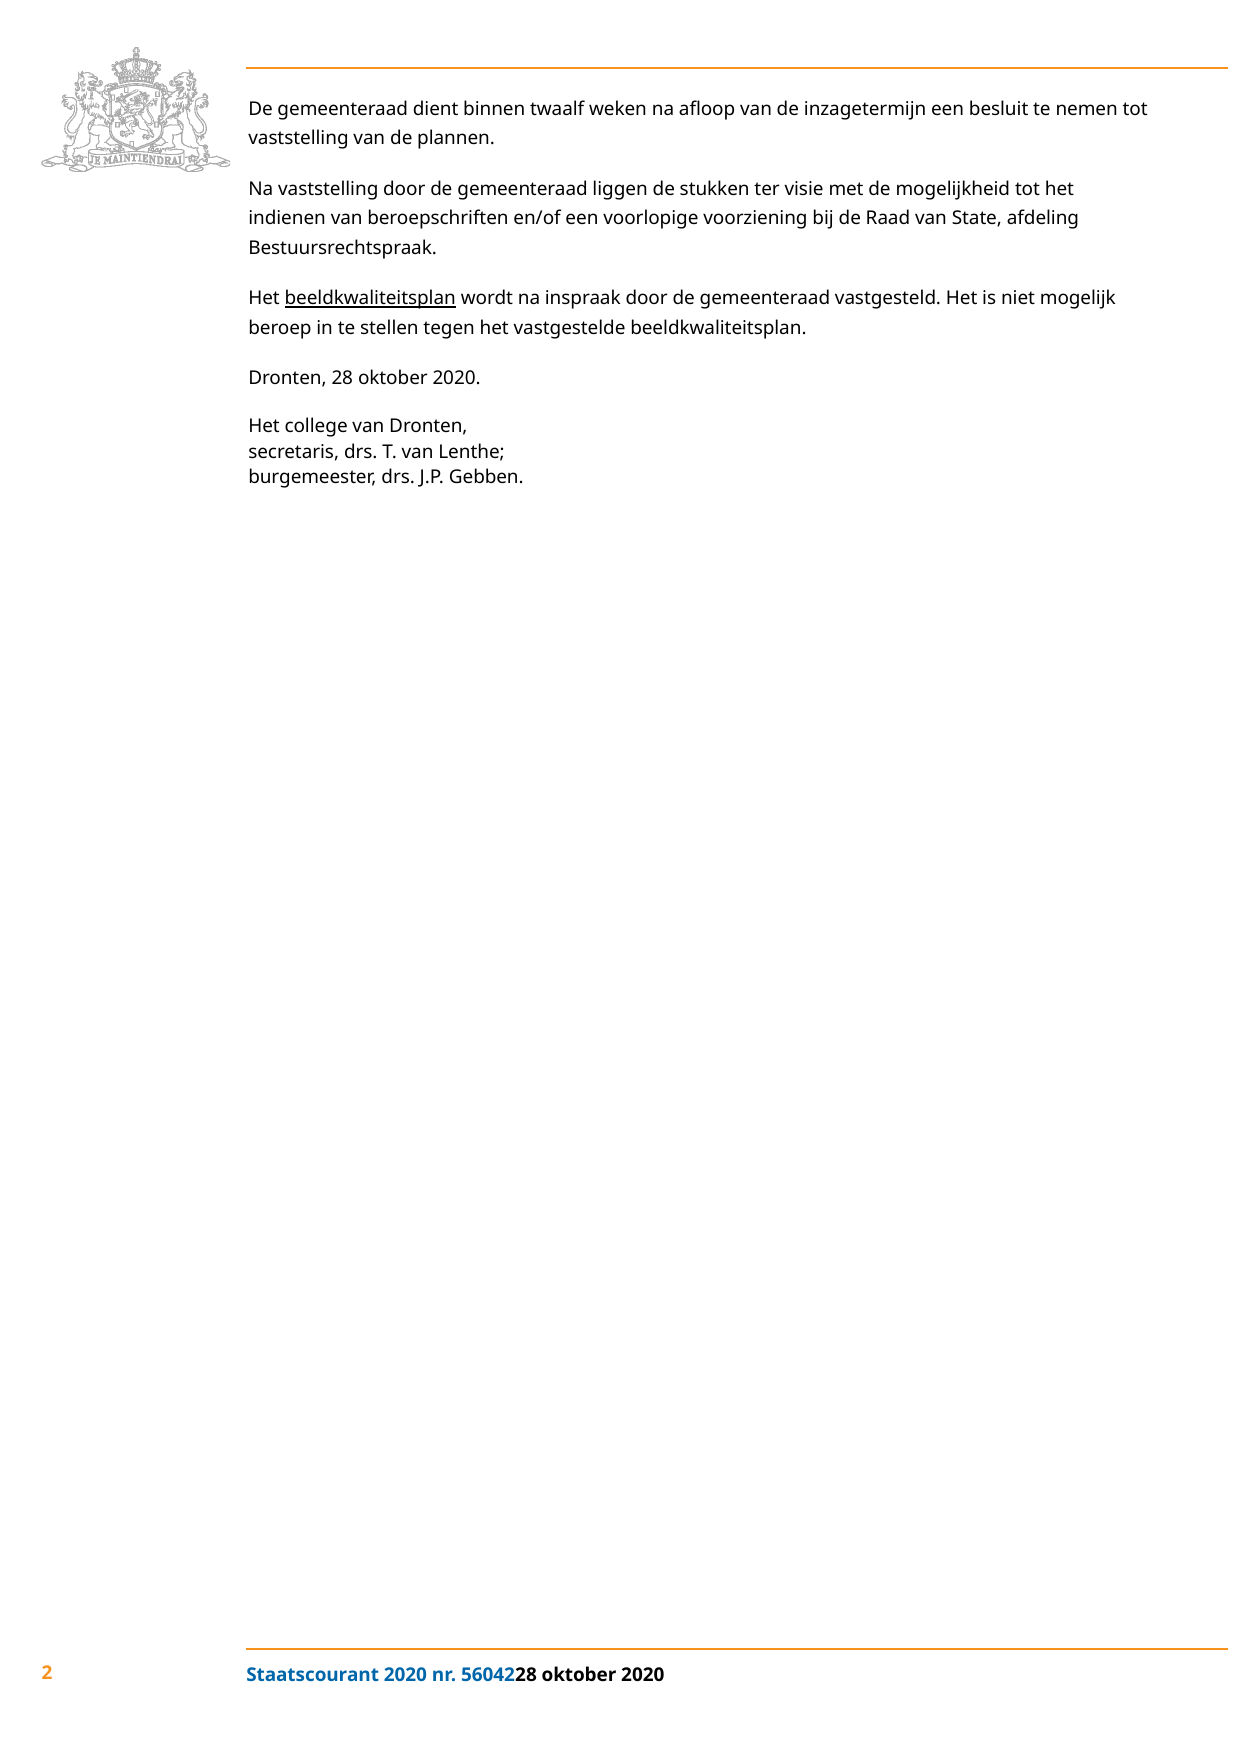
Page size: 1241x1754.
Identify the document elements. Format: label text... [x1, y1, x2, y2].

picture [41, 47, 231, 172]
text De gemeenteraad dient binnen twaalf weken na afloop van de inzagetermijn een besluit te nemen tot vaststelling van de plannen. [248, 95, 1152, 150]
text secretaris, drs. T. van Lenthe; [248, 438, 1152, 464]
text Na vaststelling door de gemeenteraad liggen de stukken ter visie met de mogelijkheid tot het indienen van beroepschriften en/of een voorlopige voorziening bij de Raad van State, afdeling Bestuursrechtspraak. [248, 175, 1152, 260]
text burgemeester, drs. J.P. Gebben. [248, 464, 1152, 489]
text Het college van Dronten, [248, 412, 1152, 438]
text Dronten, 28 oktober 2020. [248, 364, 1152, 390]
text Het beeldkwaliteitsplan wordt na inspraak door de gemeenteraad vastgesteld. Het is niet mogelijk beroep in te stellen tegen het vastgestelde beeldkwaliteitsplan. [248, 284, 1152, 340]
